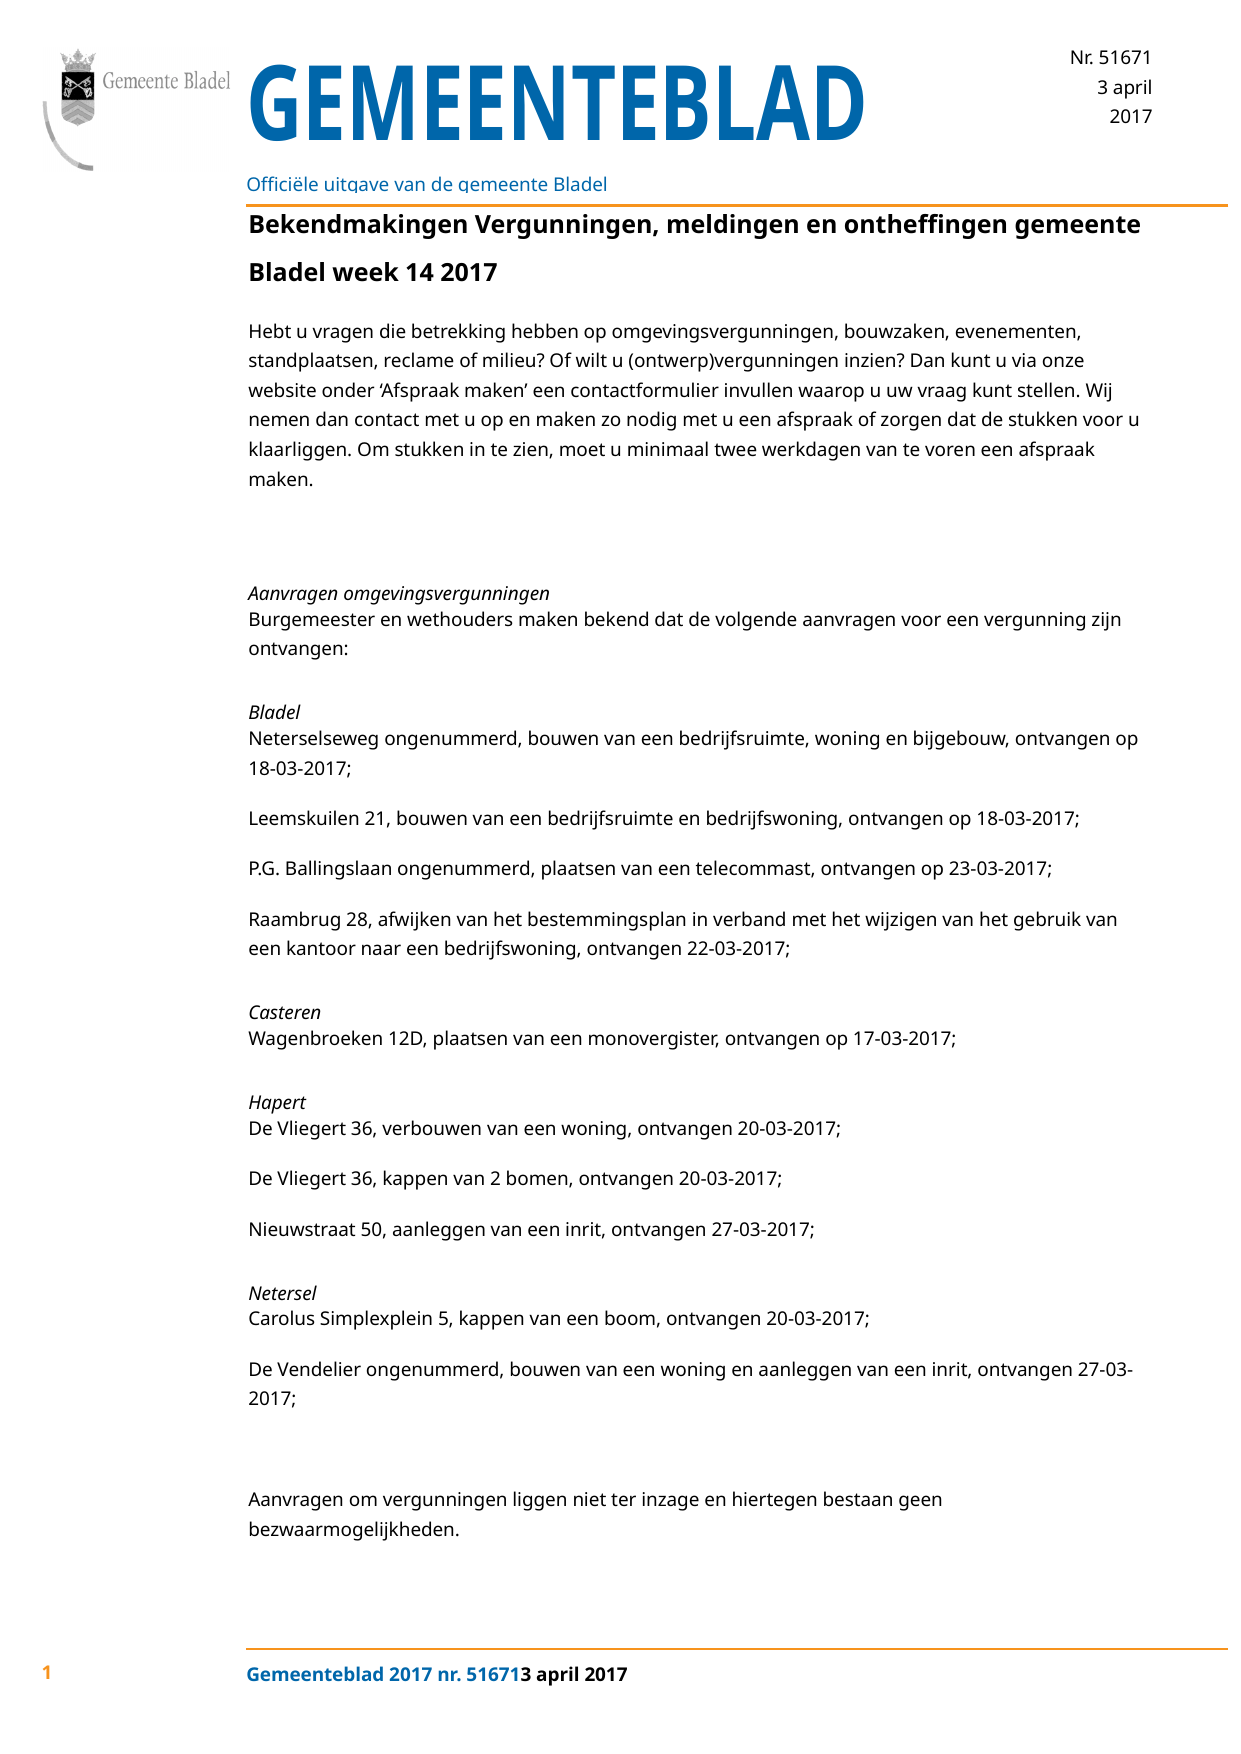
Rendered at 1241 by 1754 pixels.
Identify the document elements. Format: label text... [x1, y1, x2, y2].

text De Vliegert 36, verbouwen van een woning, ontvangen 20-03-2017; [248, 1115, 1152, 1141]
text Wagenbroeken 12D, plaatsen van een monovergister, ontvangen op 17-03-2017; [248, 1025, 1152, 1051]
text Leemskuilen 21, bouwen van een bedrijfsruimte en bedrijfswoning, ontvangen op 18-03-2017; [248, 805, 1152, 831]
text Neterselseweg ongenummerd, bouwen van een bedrijfsruimte, woning en bijgebouw, ontvangen op 18-03-2017; [248, 725, 1152, 781]
text Aanvragen om vergunningen liggen niet ter inzage en hiertegen bestaan geen bezwaarmogelijkheden. [248, 1486, 1152, 1542]
picture [41, 47, 231, 172]
text P.G. Ballingslaan ongenummerd, plaatsen van een telecommast, ontvangen op 23-03-2017; [248, 856, 1152, 881]
text Bekendmakingen Vergunningen, meldingen en ontheffingen gemeente Bladel week 14 2017 [248, 207, 1152, 288]
text Carolus Simplexplein 5, kappen van een boom, ontvangen 20-03-2017; [248, 1306, 1152, 1331]
text Raambrug 28, afwijken van het bestemmingsplan in verband met het wijzigen van het gebruik van een kantoor naar een bedrijfswoning, ontvangen 22-03-2017; [248, 906, 1152, 961]
text Nieuwstraat 50, aanleggen van een inrit, ontvangen 27-03-2017; [248, 1216, 1152, 1242]
text Burgemeester en wethouders maken bekend dat de volgende aanvragen voor een vergunning zijn ontvangen: [248, 606, 1152, 661]
text De Vliegert 36, kappen van 2 bomen, ontvangen 20-03-2017; [248, 1165, 1152, 1191]
text Netersel [248, 1280, 1152, 1306]
text Casteren [248, 999, 1152, 1025]
text Aanvragen omgevingsvergunningen [248, 580, 1152, 606]
text Hebt u vragen die betrekking hebben op omgevingsvergunningen, bouwzaken, evenementen, standplaatsen, reclame of milieu? Of wilt u (ontwerp)vergunningen inzien? Dan kunt u via onze website onder ‘Afspraak maken’ een contactformulier invullen waarop u uw vraag kunt stellen. Wij nemen dan contact met u op en maken zo nodig met u een afspraak of zorgen dat de stukken voor u klaarliggen. Om stukken in te zien, moet u minimaal twee werkdagen van te voren een afspraak maken. [248, 318, 1152, 492]
text Hapert [248, 1089, 1152, 1115]
text De Vendelier ongenummerd, bouwen van een woning en aanleggen van een inrit, ontvangen 27-03-2017; [248, 1356, 1152, 1411]
text Bladel [248, 699, 1152, 725]
